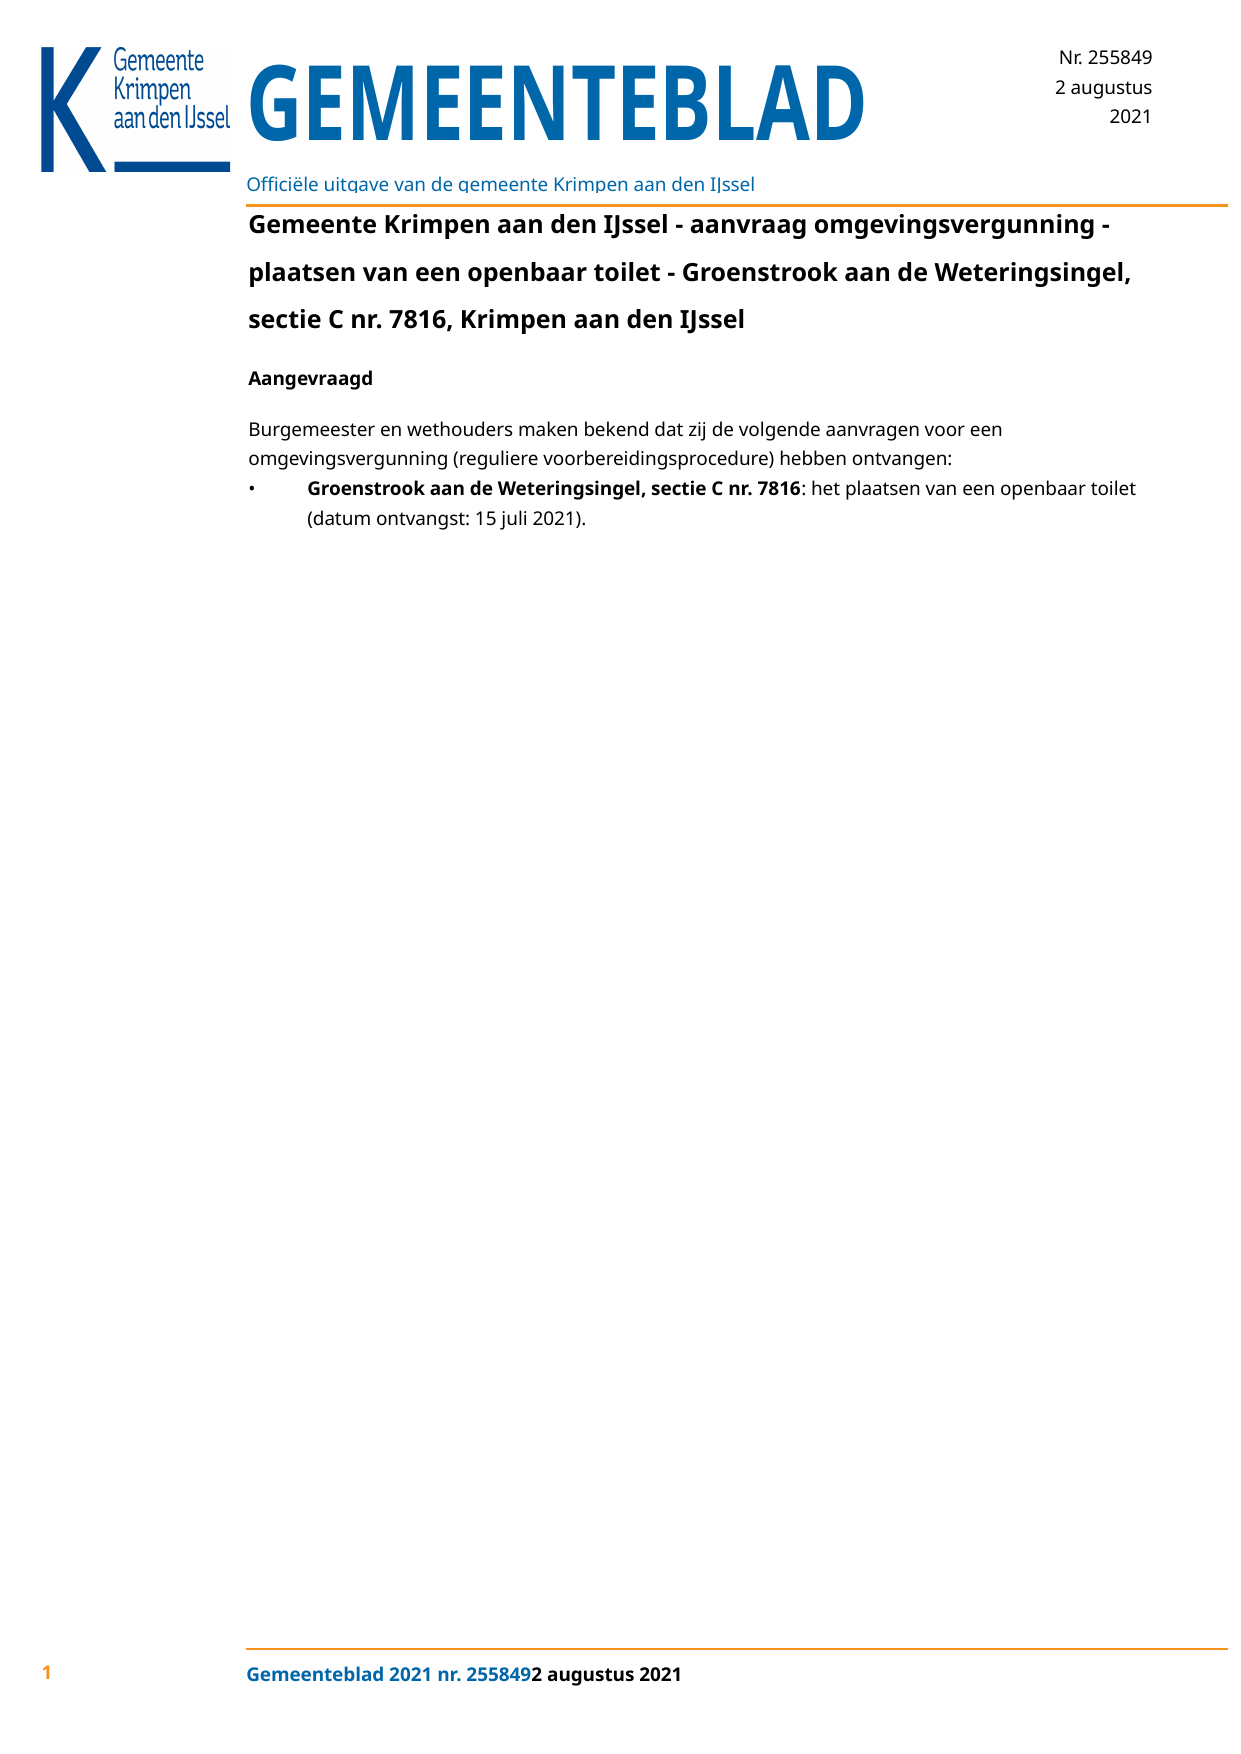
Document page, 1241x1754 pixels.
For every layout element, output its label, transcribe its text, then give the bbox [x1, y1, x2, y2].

list Groenstrook aan de Weteringsingel, sectie C nr. 7816: het plaatsen van een openbaar toilet (datum ontvangst: 15 juli 2021). [248, 475, 1152, 530]
picture [41, 47, 231, 172]
text Aangevraagd [248, 366, 1152, 391]
text Burgemeester en wethouders maken bekend dat zij de volgende aanvragen voor een omgevingsvergunning (reguliere voorbereidingsprocedure) hebben ontvangen: [248, 416, 1152, 471]
text Gemeente Krimpen aan den IJssel - aanvraag omgevingsvergunning - plaatsen van een openbaar toilet - Groenstrook aan de Weteringsingel, sectie C nr. 7816, Krimpen aan den IJssel [248, 207, 1152, 336]
